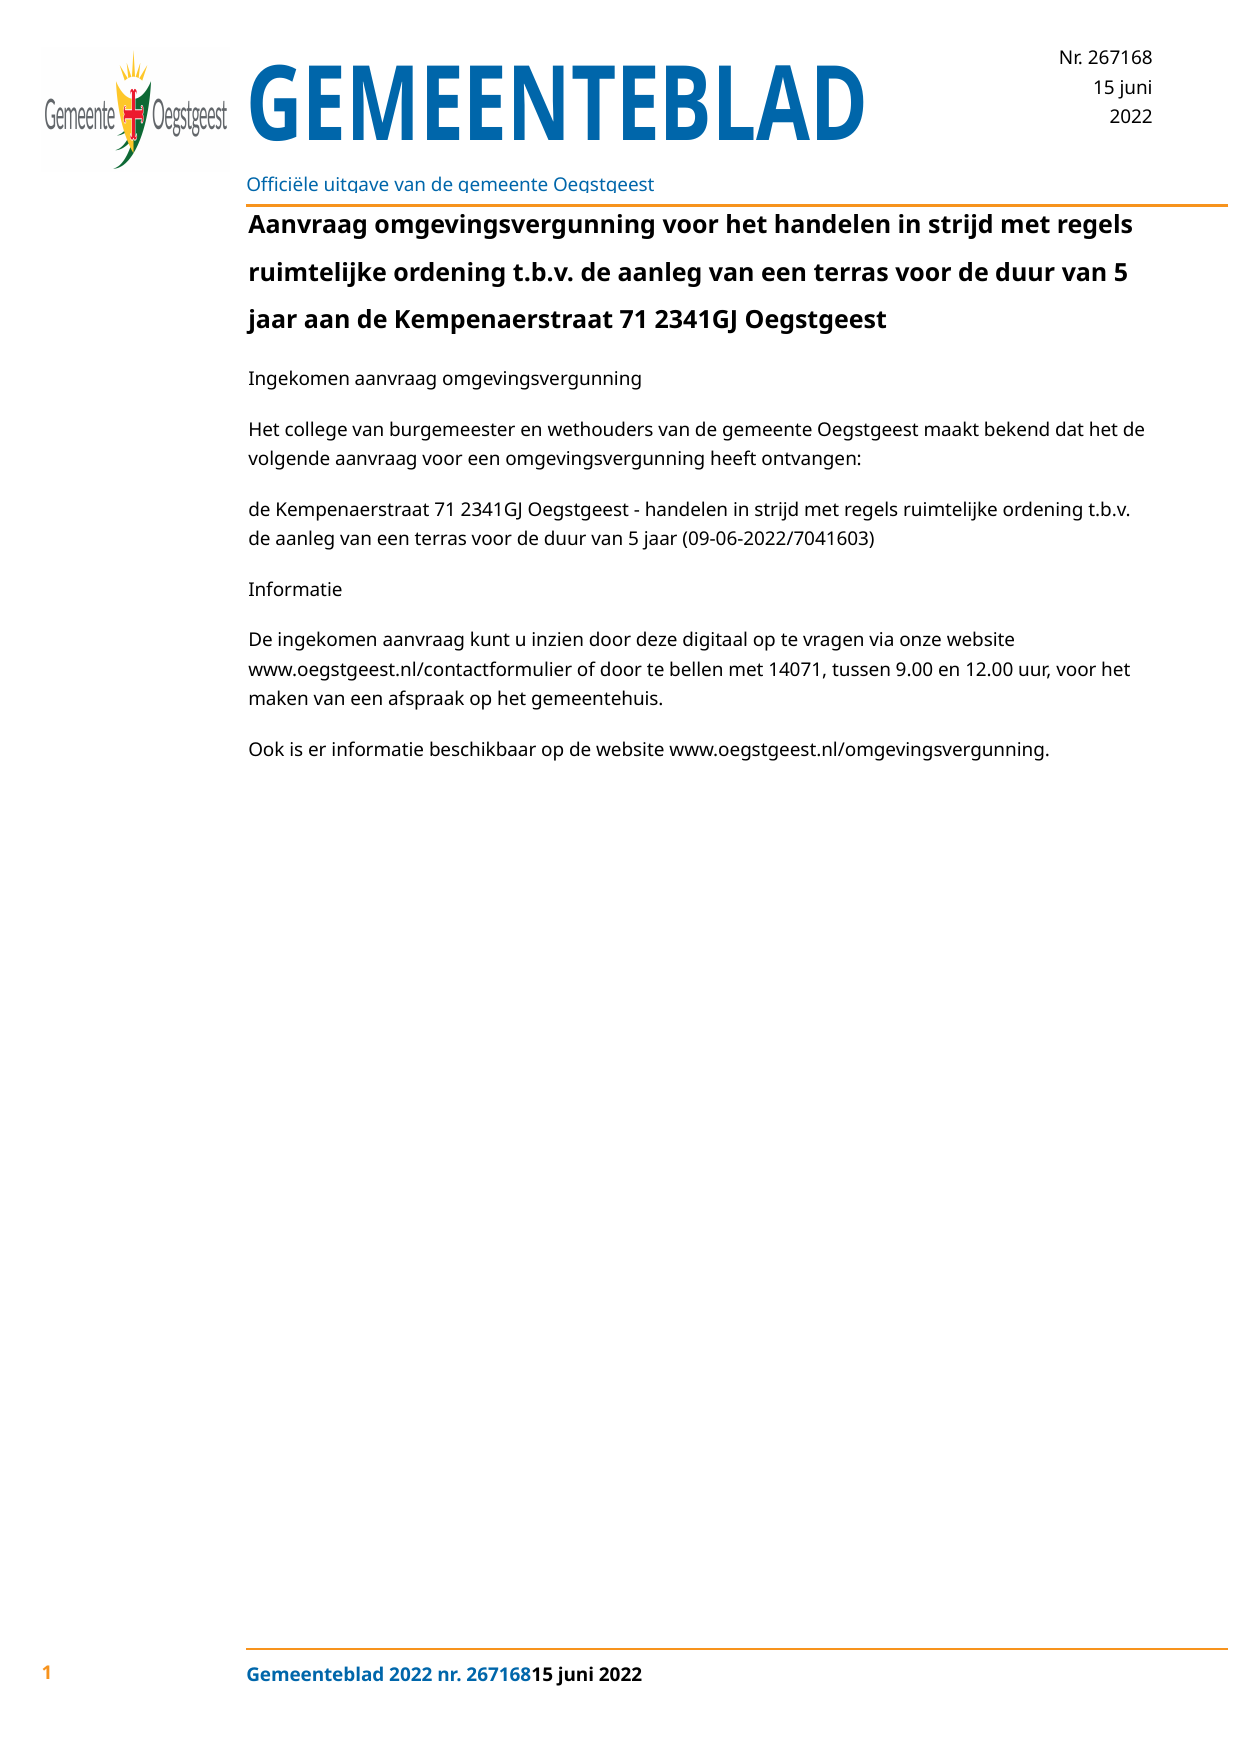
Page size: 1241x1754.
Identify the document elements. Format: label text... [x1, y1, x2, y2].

text de Kempenaerstraat 71 2341GJ Oegstgeest - handelen in strijd met regels ruimtelijke ordening t.b.v. de aanleg van een terras voor de duur van 5 jaar (09-06-2022/7041603) [248, 496, 1152, 551]
text Ook is er informatie beschikbaar op de website www.oegstgeest.nl/omgevingsvergunning. [248, 736, 1152, 762]
text De ingekomen aanvraag kunt u inzien door deze digitaal op te vragen via onze website www.oegstgeest.nl/contactformulier of door te bellen met 14071, tussen 9.00 en 12.00 uur, voor het maken van een afspraak op het gemeentehuis. [248, 626, 1152, 711]
text Informatie [248, 576, 1152, 602]
picture [41, 47, 231, 172]
text Aanvraag omgevingsvergunning voor het handelen in strijd met regels ruimtelijke ordening t.b.v. de aanleg van een terras voor de duur van 5 jaar aan de Kempenaerstraat 71 2341GJ Oegstgeest [248, 207, 1152, 336]
text Het college van burgemeester en wethouders van de gemeente Oegstgeest maakt bekend dat het de volgende aanvraag voor een omgevingsvergunning heeft ontvangen: [248, 416, 1152, 471]
text Ingekomen aanvraag omgevingsvergunning [248, 366, 1152, 391]
